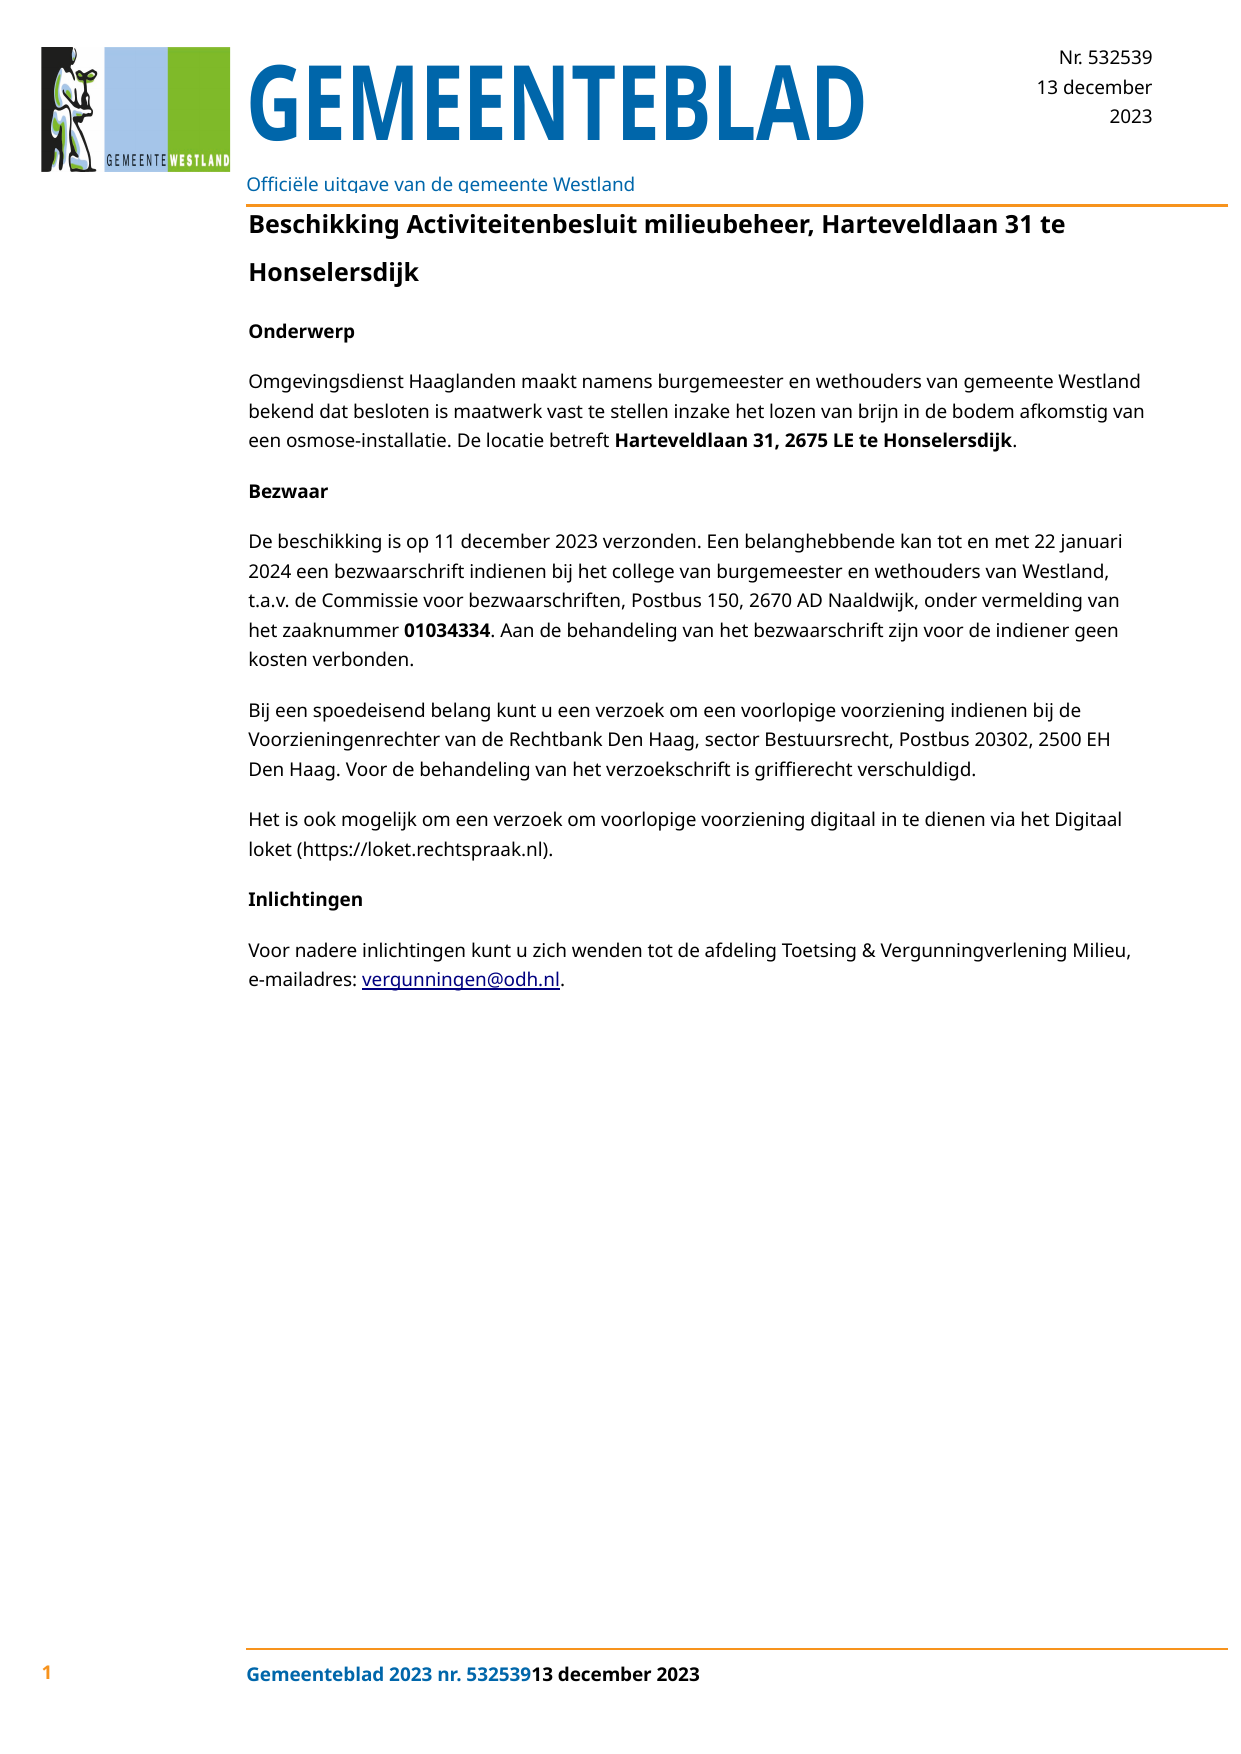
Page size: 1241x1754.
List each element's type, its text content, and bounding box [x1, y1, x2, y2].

picture [41, 47, 231, 172]
text Omgevingsdienst Haaglanden maakt namens burgemeester en wethouders van gemeente Westland bekend dat besloten is maatwerk vast te stellen inzake het lozen van brijn in de bodem afkomstig van een osmose-installatie. De locatie betreft Harteveldlaan 31, 2675 LE te Honselersdijk. [248, 368, 1152, 453]
text Beschikking Activiteitenbesluit milieubeheer, Harteveldlaan 31 te Honselersdijk [248, 207, 1152, 288]
text Inlichtingen [248, 887, 1152, 912]
text Voor nadere inlichtingen kunt u zich wenden tot de afdeling Toetsing & Vergunningverlening Milieu, e-mailadres: vergunningen@odh.nl. [248, 937, 1152, 992]
text De beschikking is op 11 december 2023 verzonden. Een belanghebbende kan tot en met 22 januari 2024 een bezwaarschrift indienen bij het college van burgemeester en wethouders van Westland, t.a.v. de Commissie voor bezwaarschriften, Postbus 150, 2670 AD Naaldwijk, onder vermelding van het zaaknummer 01034334. Aan de behandeling van het bezwaarschrift zijn voor de indiener geen kosten verbonden. [248, 528, 1152, 672]
text Onderwerp [248, 318, 1152, 344]
text Bij een spoedeisend belang kunt u een verzoek om een voorlopige voorziening indienen bij de Voorzieningenrechter van de Rechtbank Den Haag, sector Bestuursrecht, Postbus 20302, 2500 EH Den Haag. Voor de behandeling van het verzoekschrift is griffierecht verschuldigd. [248, 697, 1152, 782]
text Het is ook mogelijk om een verzoek om voorlopige voorziening digitaal in te dienen via het Digitaal loket (https://loket.rechtspraak.nl). [248, 807, 1152, 862]
text Bezwaar [248, 478, 1152, 504]
